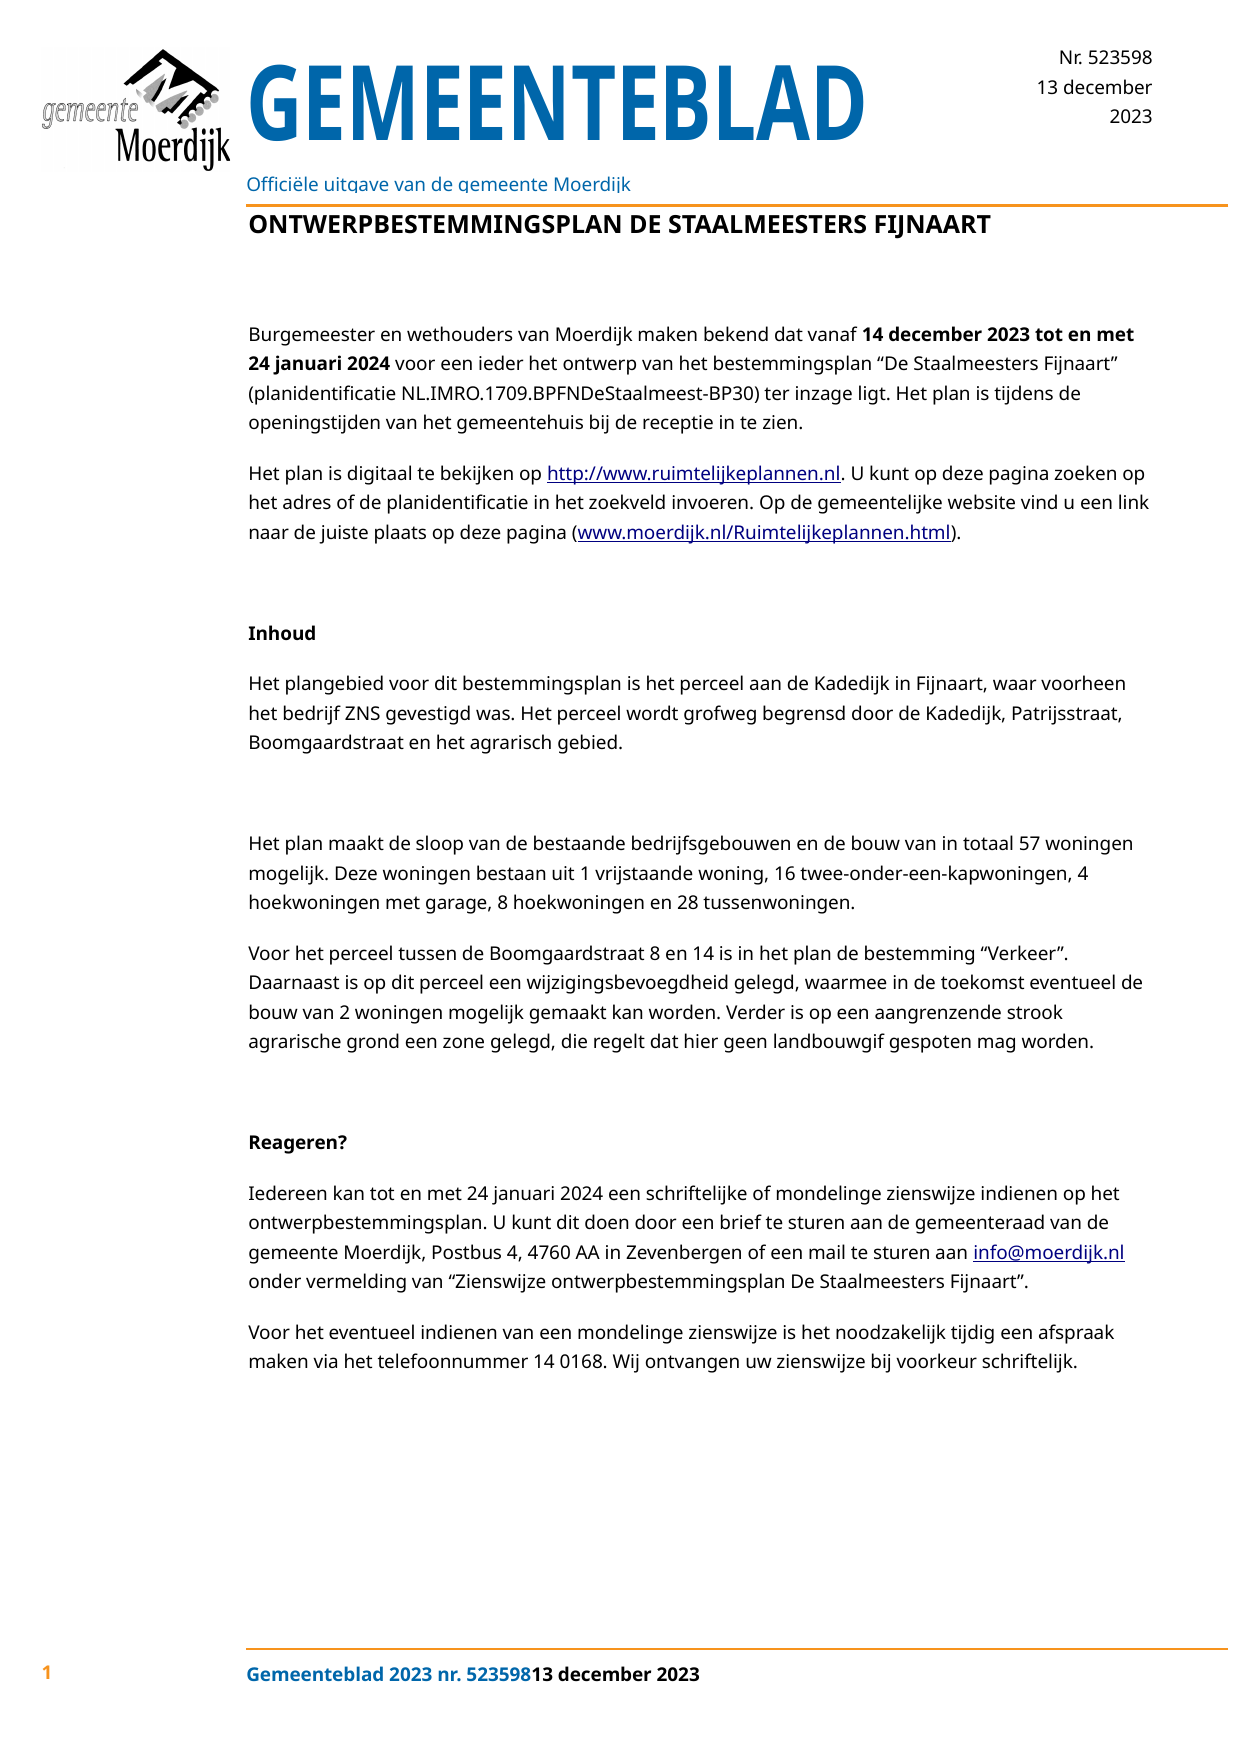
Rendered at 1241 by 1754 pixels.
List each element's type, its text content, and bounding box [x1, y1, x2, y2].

text Het plangebied voor dit bestemmingsplan is het perceel aan de Kadedijk in Fijnaart, waar voorheen het bedrijf ZNS gevestigd was. Het perceel wordt grofweg begrensd door de Kadedijk, Patrijsstraat, Boomgaardstraat en het agrarisch gebied. [248, 670, 1152, 755]
text Inhoud [248, 620, 1152, 646]
text Voor het perceel tussen de Boomgaardstraat 8 en 14 is in het plan de bestemming “Verkeer”. Daarnaast is op dit perceel een wijzigingsbevoegdheid gelegd, waarmee in de toekomst eventueel de bouw van 2 woningen mogelijk gemaakt kan worden. Verder is op een aangrenzende strook agrarische grond een zone gelegd, die regelt dat hier geen landbouwgif gespoten mag worden. [248, 940, 1152, 1054]
picture [41, 47, 231, 172]
text Het plan is digitaal te bekijken op http://www.ruimtelijkeplannen.nl. U kunt op deze pagina zoeken op het adres of de planidentificatie in het zoekveld invoeren. Op de gemeentelijke website vind u een link naar de juiste plaats op deze pagina (www.moerdijk.nl/Ruimtelijkeplannen.html). [248, 460, 1152, 545]
text ONTWERPBESTEMMINGSPLAN DE STAALMEESTERS FIJNAART [248, 207, 1152, 241]
text Burgemeester en wethouders van Moerdijk maken bekend dat vanaf 14 december 2023 tot en met 24 januari 2024 voor een ieder het ontwerp van het bestemmingsplan “De Staalmeesters Fijnaart” (planidentificatie NL.IMRO.1709.BPFNDeStaalmeest-BP30) ter inzage ligt. Het plan is tijdens de openingstijden van het gemeentehuis bij de receptie in te zien. [248, 321, 1152, 435]
text Het plan maakt de sloop van de bestaande bedrijfsgebouwen en de bouw van in totaal 57 woningen mogelijk. Deze woningen bestaan uit 1 vrijstaande woning, 16 twee-onder-een-kapwoningen, 4 hoekwoningen met garage, 8 hoekwoningen en 28 tussenwoningen. [248, 830, 1152, 915]
text Iedereen kan tot en met 24 januari 2024 een schriftelijke of mondelinge zienswijze indienen op het ontwerpbestemmingsplan. U kunt dit doen door een brief te sturen aan de gemeenteraad van de gemeente Moerdijk, Postbus 4, 4760 AA in Zevenbergen of een mail te sturen aan info@moerdijk.nl onder vermelding van “Zienswijze ontwerpbestemmingsplan De Staalmeesters Fijnaart”. [248, 1180, 1152, 1294]
text Reageren? [248, 1129, 1152, 1155]
text Voor het eventueel indienen van een mondelinge zienswijze is het noodzakelijk tijdig een afspraak maken via het telefoonnummer 14 0168. Wij ontvangen uw zienswijze bij voorkeur schriftelijk. [248, 1319, 1152, 1374]
